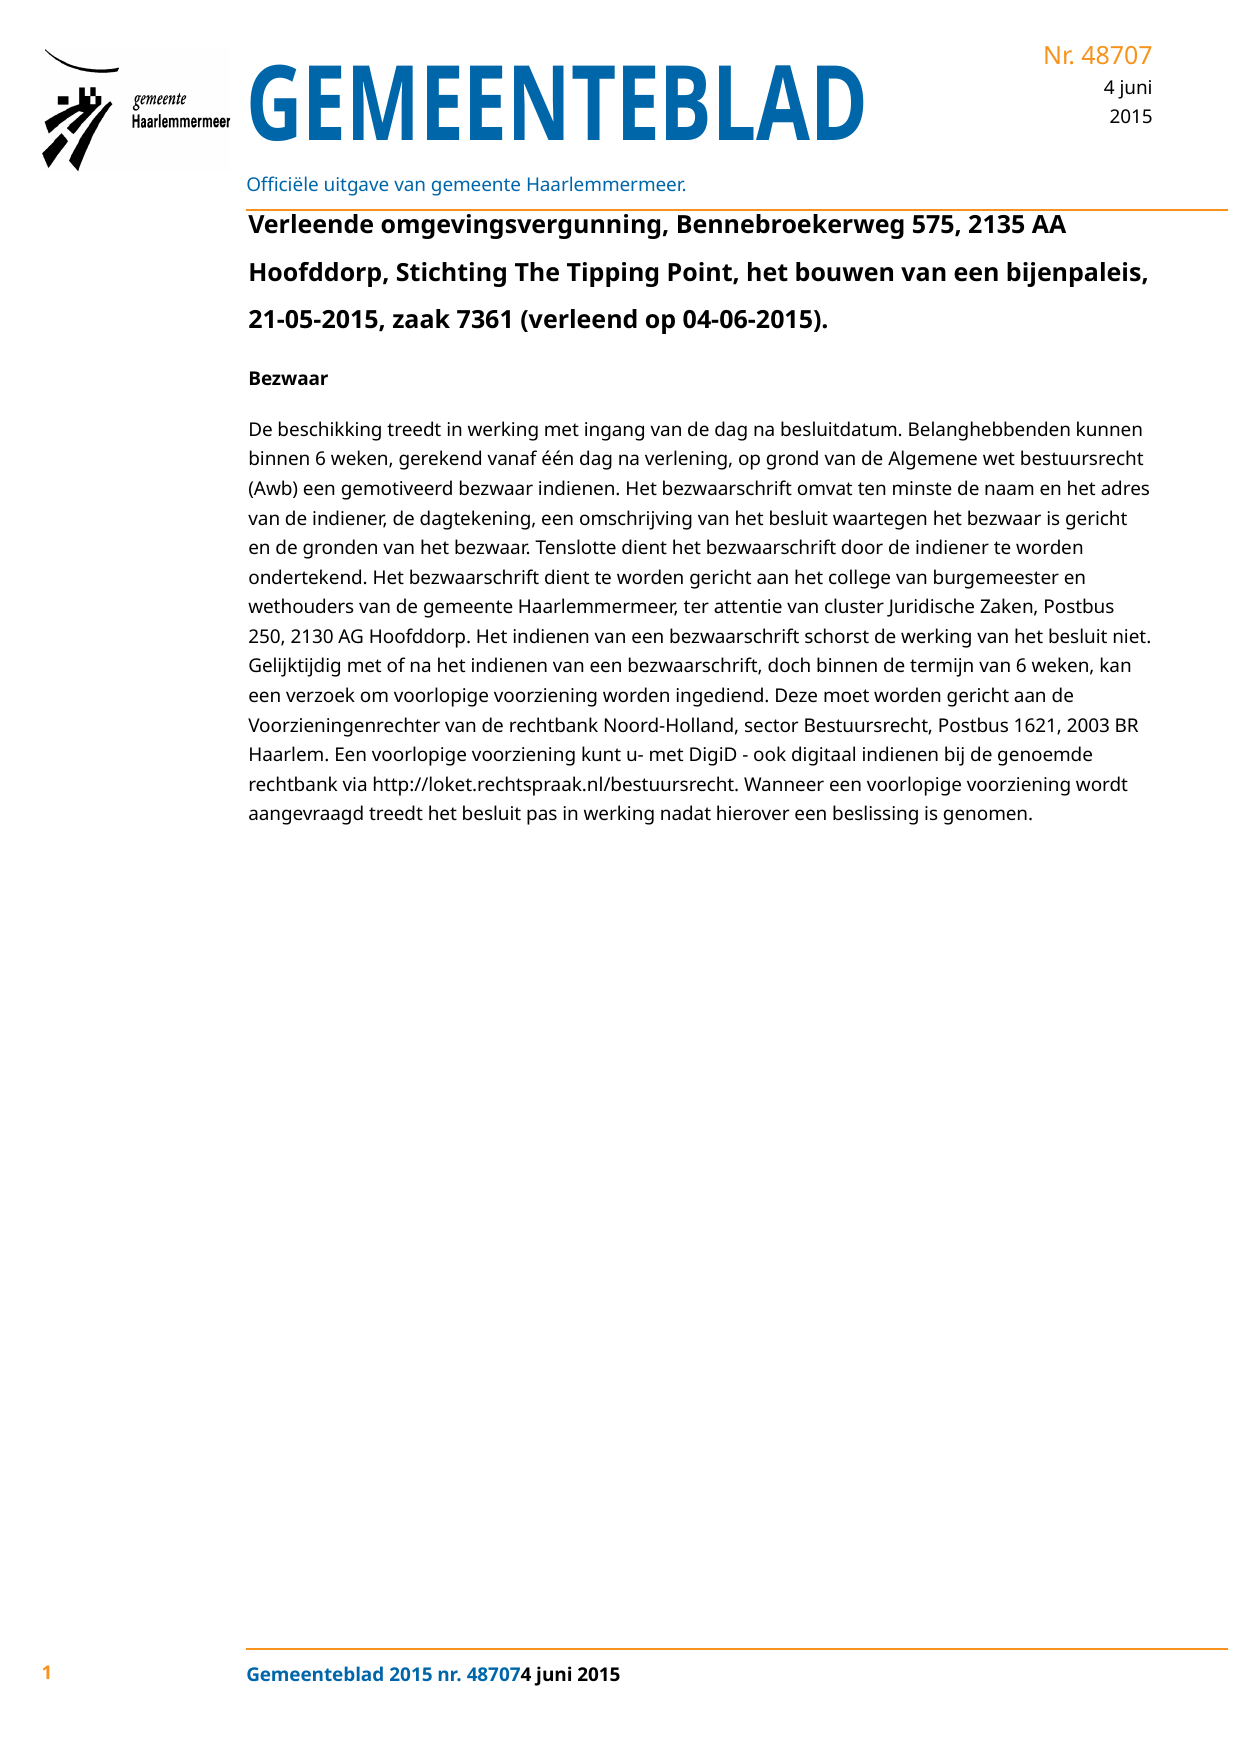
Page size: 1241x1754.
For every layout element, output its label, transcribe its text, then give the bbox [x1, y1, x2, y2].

text De beschikking treedt in werking met ingang van de dag na besluitdatum. Belanghebbenden kunnen binnen 6 weken, gerekend vanaf één dag na verlening, op grond van de Algemene wet bestuursrecht (Awb) een gemotiveerd bezwaar indienen. Het bezwaarschrift omvat ten minste de naam en het adres van de indiener, de dagtekening, een omschrijving van het besluit waartegen het bezwaar is gericht en de gronden van het bezwaar. Tenslotte dient het bezwaarschrift door de indiener te worden ondertekend. Het bezwaarschrift dient te worden gericht aan het college van burgemeester en wethouders van de gemeente Haarlemmermeer, ter attentie van cluster Juridische Zaken, Postbus 250, 2130 AG Hoofddorp. Het indienen van een bezwaarschrift schorst de werking van het besluit niet. Gelijktijdig met of na het indienen van een bezwaarschrift, doch binnen de termijn van 6 weken, kan een verzoek om voorlopige voorziening worden ingediend. Deze moet worden gericht aan de Voorzieningenrechter van de rechtbank Noord-Holland, sector Bestuursrecht, Postbus 1621, 2003 BR Haarlem. Een voorlopige voorziening kunt u- met DigiD - ook digitaal indienen bij de genoemde rechtbank via http://loket.rechtspraak.nl/bestuursrecht. Wanneer een voorlopige voorziening wordt aangevraagd treedt het besluit pas in werking nadat hierover een beslissing is genomen. [248, 416, 1152, 826]
text Verleende omgevingsvergunning, Bennebroekerweg 575, 2135 AA Hoofddorp, Stichting The Tipping Point, het bouwen van een bijenpaleis, 21-05-2015, zaak 7361 (verleend op 04-06-2015). [248, 211, 1152, 336]
text Bezwaar [248, 366, 1152, 391]
picture [41, 47, 231, 172]
